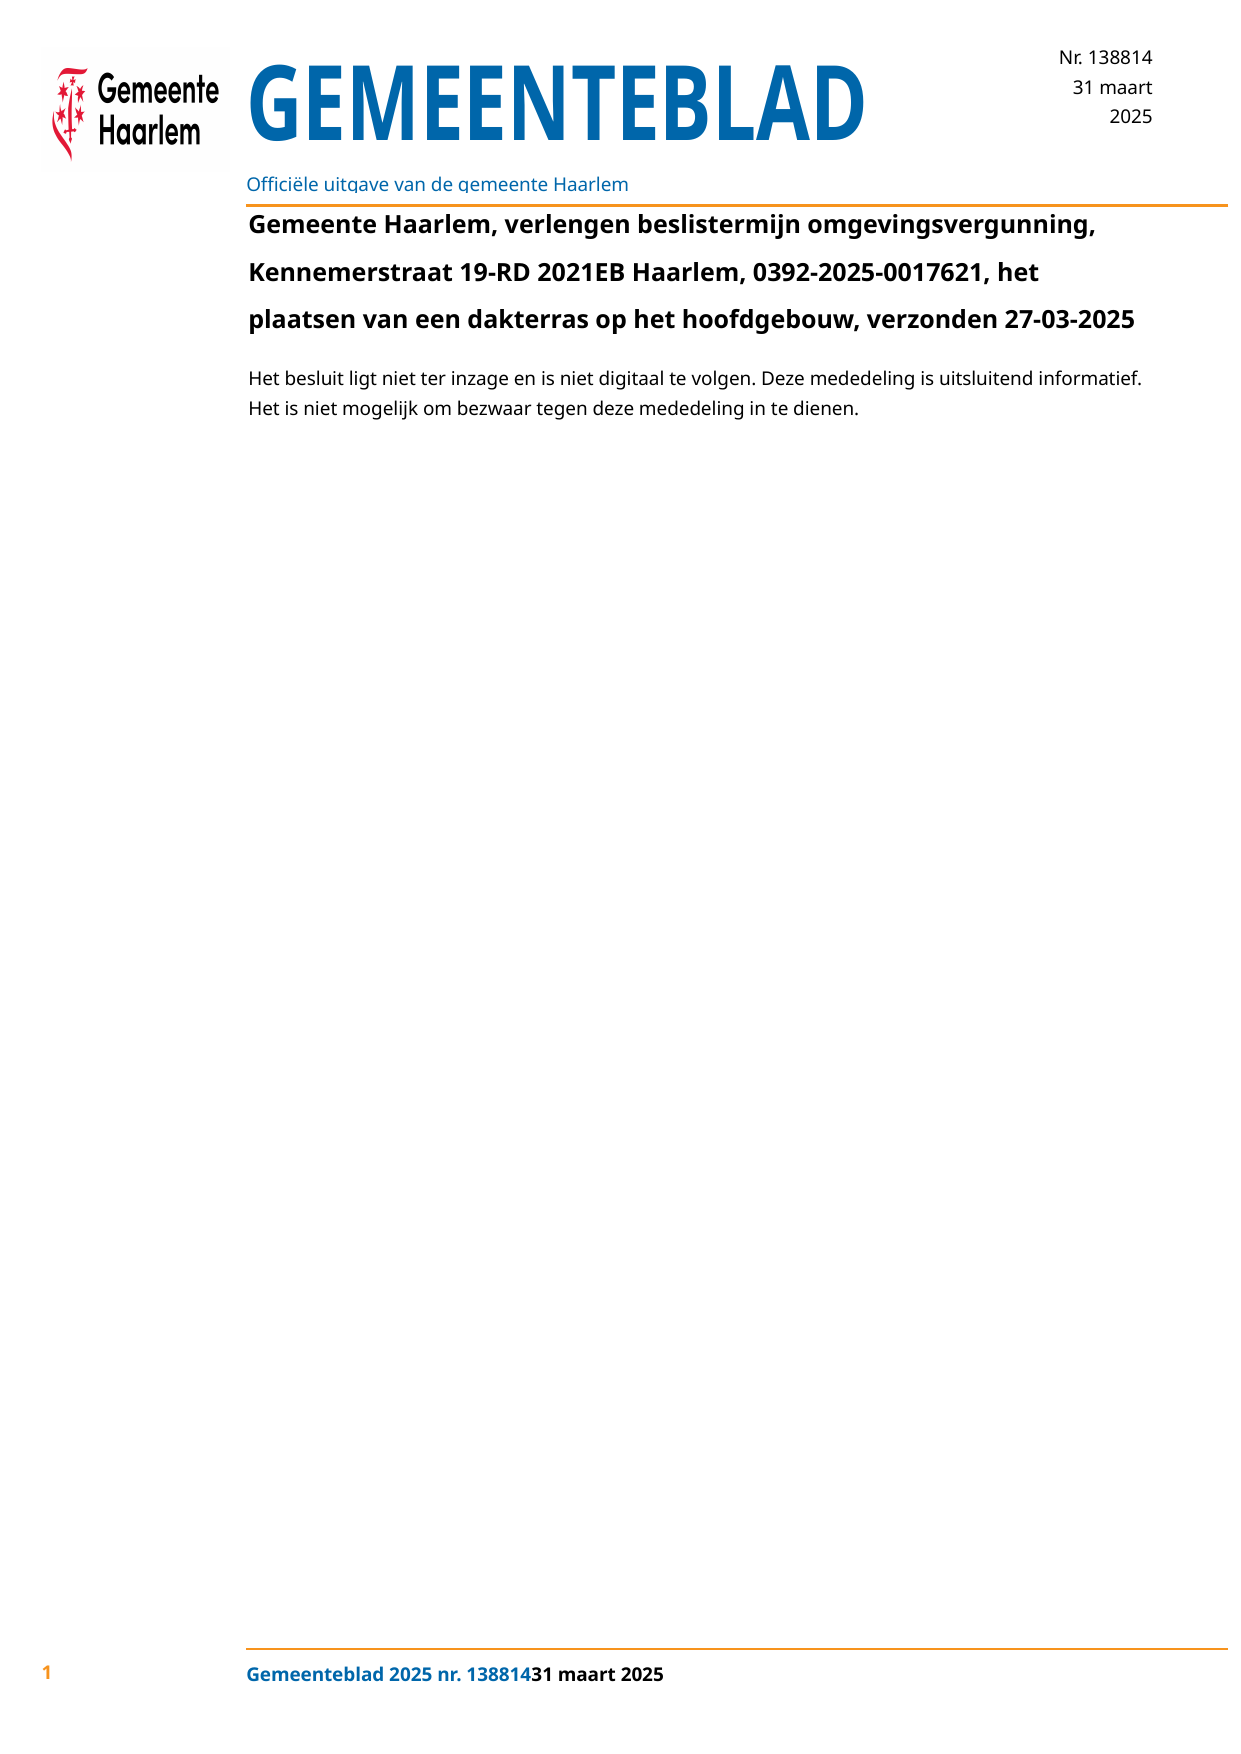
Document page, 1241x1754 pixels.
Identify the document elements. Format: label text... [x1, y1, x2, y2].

text Gemeente Haarlem, verlengen beslistermijn omgevingsvergunning, Kennemerstraat 19-RD 2021EB Haarlem, 0392-2025-0017621, het plaatsen van een dakterras op het hoofdgebouw, verzonden 27-03-2025 [248, 207, 1152, 336]
picture [41, 47, 231, 172]
text Het besluit ligt niet ter inzage en is niet digitaal te volgen. Deze mededeling is uitsluitend informatief. Het is niet mogelijk om bezwaar tegen deze mededeling in te dienen. [248, 366, 1152, 421]
